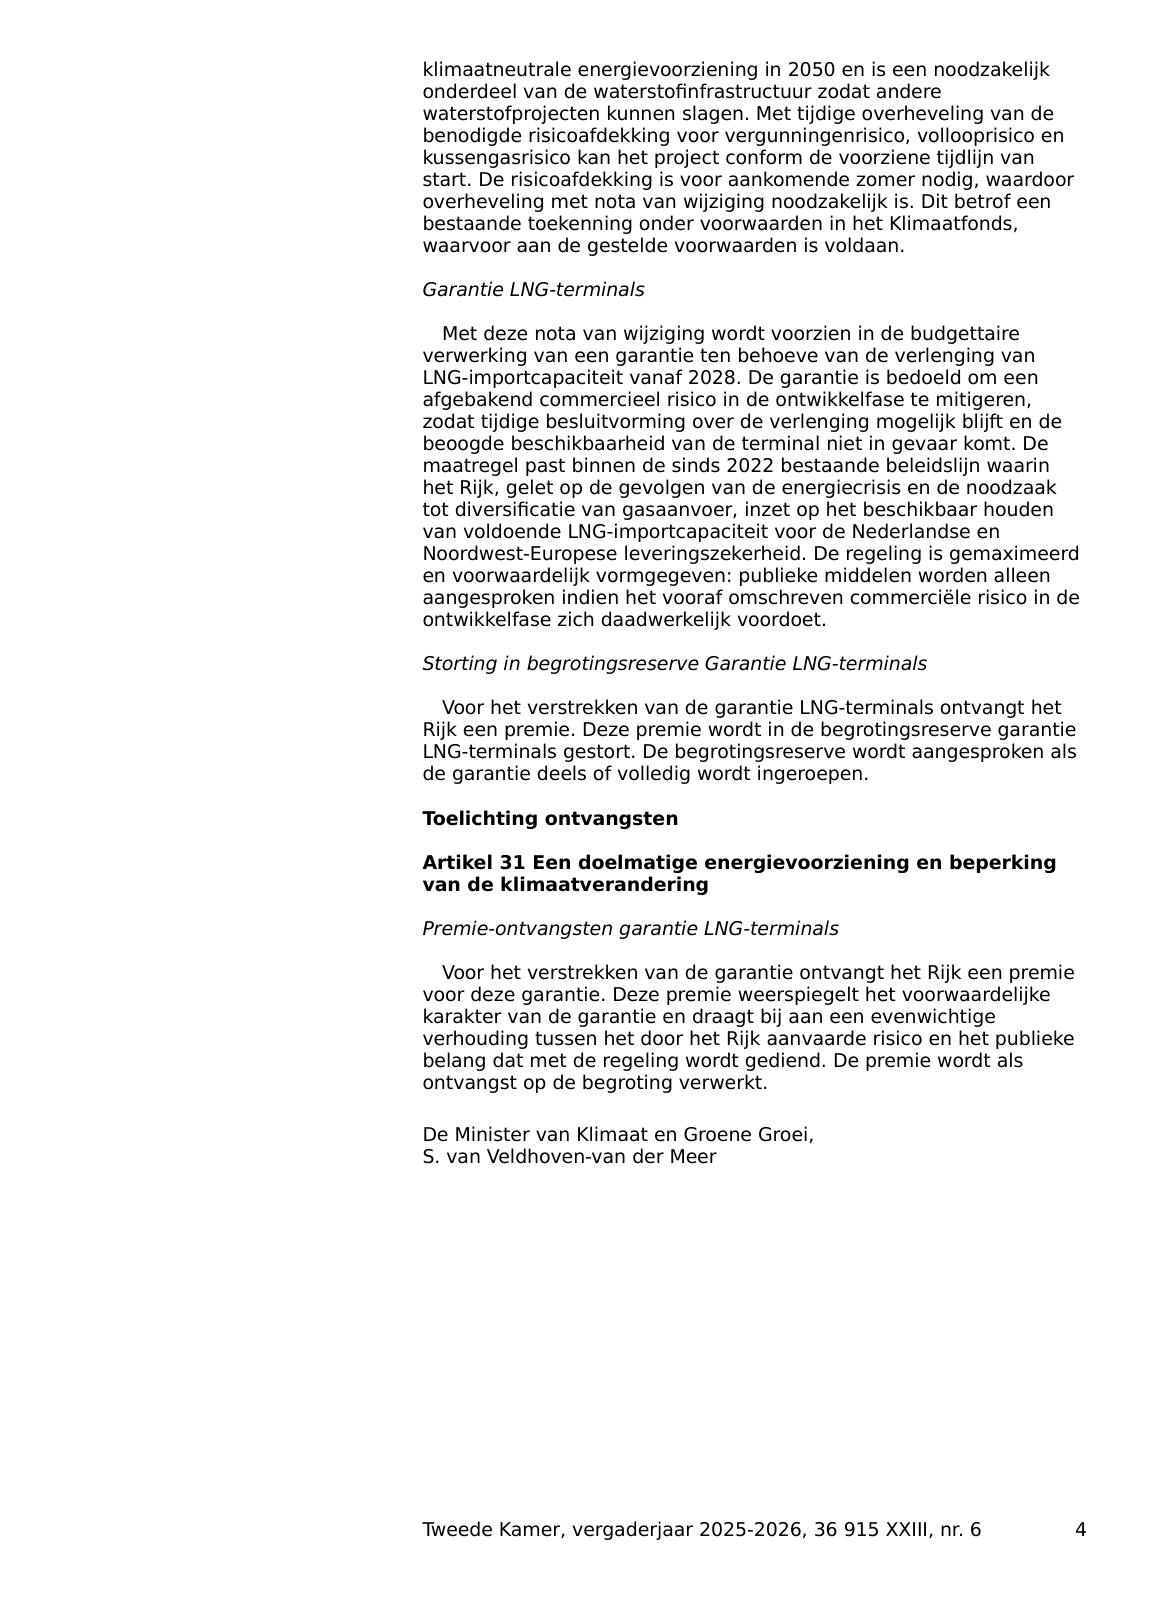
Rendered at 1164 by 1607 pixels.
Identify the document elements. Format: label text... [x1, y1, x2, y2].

subtitle Garantie LNG-terminals [422, 279, 1087, 301]
text Voor het verstrekken van de garantie ontvangt het Rijk een premie voor deze garantie. Deze premie weerspiegelt het voorwaardelijke karakter van de garantie en draagt bij aan een evenwichtige verhouding tussen het door het Rijk aanvaarde risico en het publieke belang dat met de regeling wordt gediend. De premie wordt als ontvangst op de begroting verwerkt. [422, 962, 1087, 1094]
subtitle Toelichting ontvangsten [422, 807, 1087, 829]
subtitle Artikel 31 Een doelmatige energievoorziening en beperking van de klimaatverandering [422, 852, 1087, 896]
subtitle Storting in begrotingsreserve Garantie LNG-terminals [422, 653, 1087, 675]
text Met deze nota van wijziging wordt voorzien in de budgettaire verwerking van een garantie ten behoeve van de verlenging van LNG-importcapaciteit vanaf 2028. De garantie is bedoeld om een afgebakend commercieel risico in de ontwikkelfase te mitigeren, zodat tijdige besluitvorming over de verlenging mogelijk blijft en de beoogde beschikbaarheid van de terminal niet in gevaar komt. De maatregel past binnen de sinds 2022 bestaande beleidslijn waarin het Rijk, gelet op de gevolgen van de energiecrisis en de noodzaak tot diversificatie van gasaanvoer, inzet op het beschikbaar houden van voldoende LNG-importcapaciteit voor de Nederlandse en Noordwest-Europese leveringszekerheid. De regeling is gemaximeerd en voorwaardelijk vormgegeven: publieke middelen worden alleen aangesproken indien het vooraf omschreven commerciële risico in de ontwikkelfase zich daadwerkelijk voordoet. [422, 323, 1087, 631]
text De Minister van Klimaat en Groene Groei, S. van Veldhoven-van der Meer [422, 1124, 1087, 1168]
text Voor het verstrekken van de garantie LNG-terminals ontvangt het Rijk een premie. Deze premie wordt in de begrotingsreserve garantie LNG-terminals gestort. De begrotingsreserve wordt aangesproken als de garantie deels of volledig wordt ingeroepen. [422, 697, 1087, 785]
text klimaatneutrale energievoorziening in 2050 en is een noodzakelijk onderdeel van de waterstofinfrastructuur zodat andere waterstofprojecten kunnen slagen. Met tijdige overheveling van de benodigde risicoafdekking voor vergunningenrisico, vollooprisico en kussengasrisico kan het project conform de voorziene tijdlijn van start. De risicoafdekking is voor aankomende zomer nodig, waardoor overheveling met nota van wijziging noodzakelijk is. Dit betrof een bestaande toekenning onder voorwaarden in het Klimaatfonds, waarvoor aan de gestelde voorwaarden is voldaan. [422, 59, 1087, 257]
subtitle Premie-ontvangsten garantie LNG-terminals [422, 918, 1087, 940]
